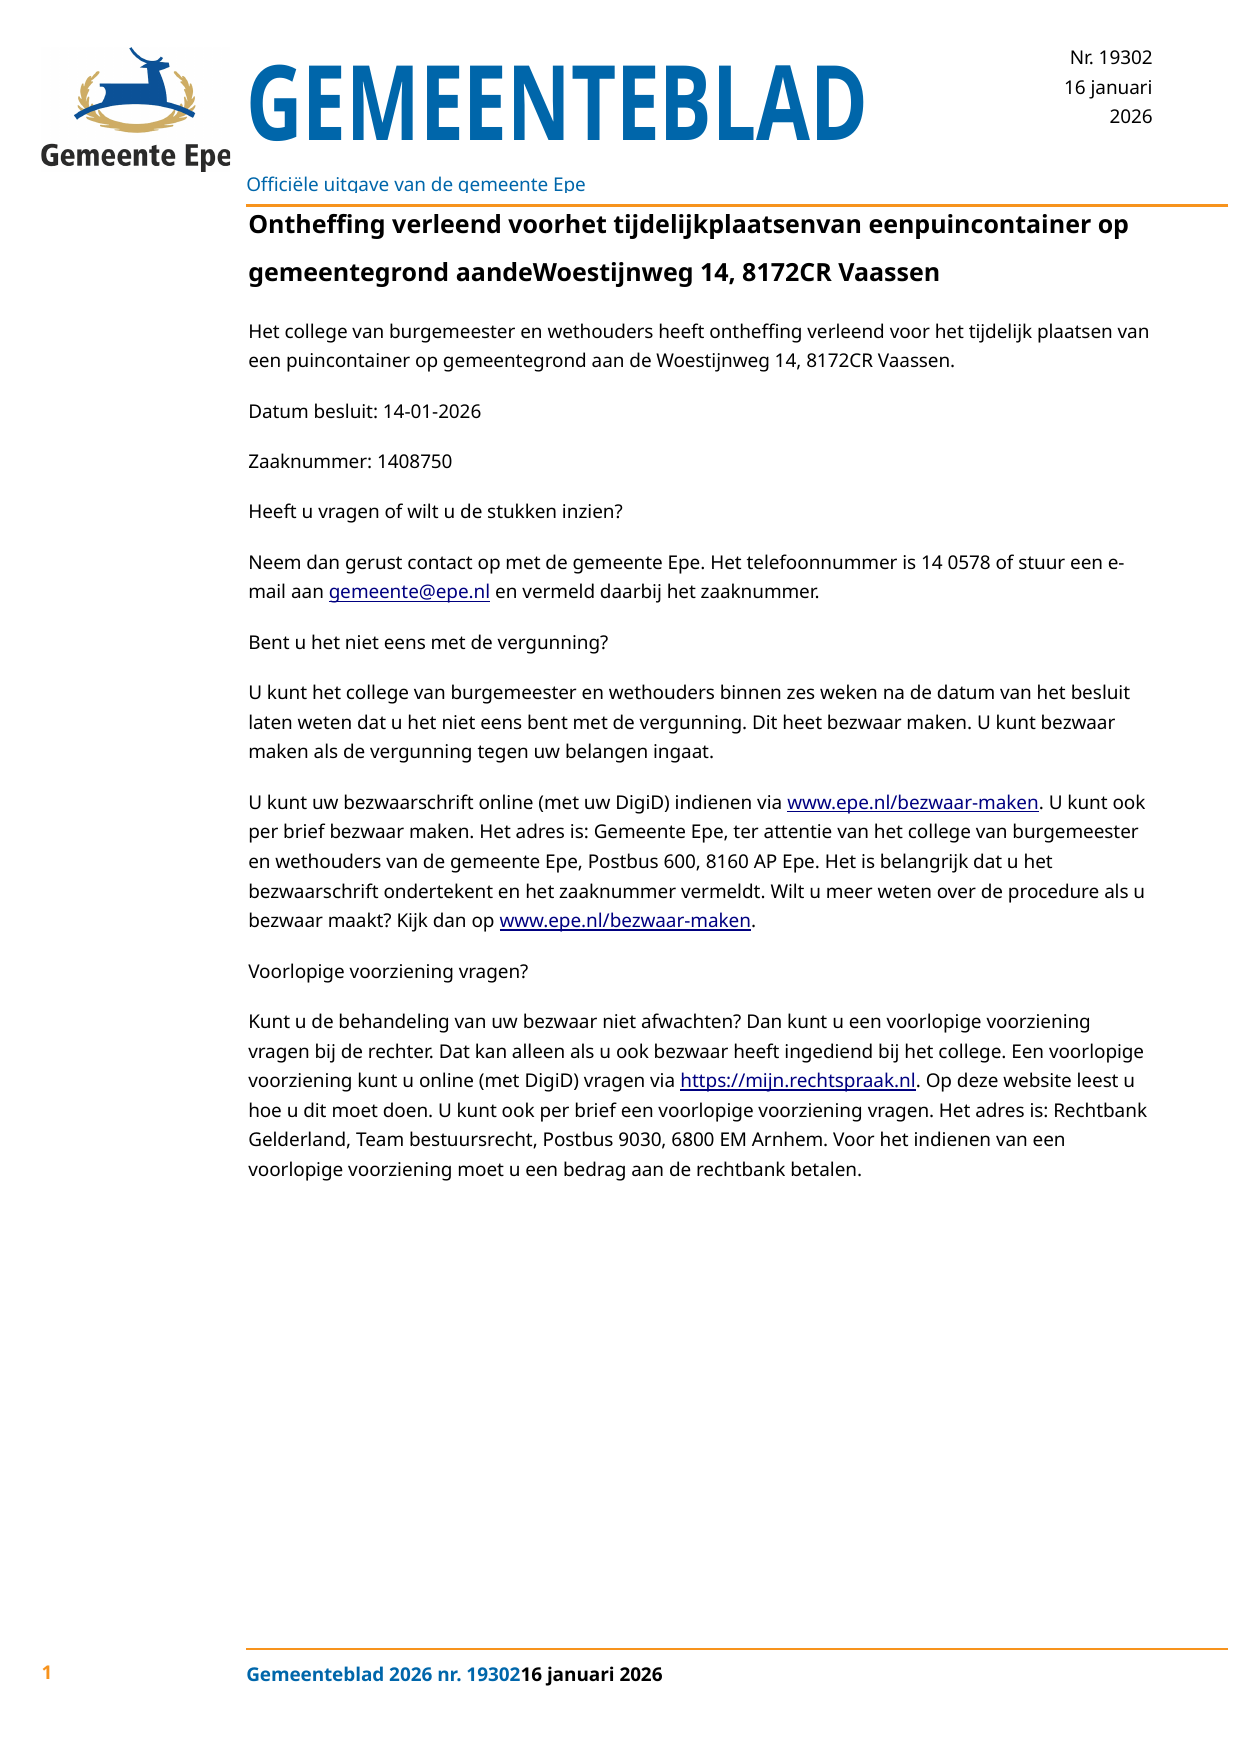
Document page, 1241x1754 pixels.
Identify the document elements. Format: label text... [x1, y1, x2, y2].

text Voorlopige voorziening vragen? [248, 958, 1152, 984]
text U kunt uw bezwaarschrift online (met uw DigiD) indienen via www.epe.nl/bezwaar-maken. U kunt ook per brief bezwaar maken. Het adres is: Gemeente Epe, ter attentie van het college van burgemeester en wethouders van de gemeente Epe, Postbus 600, 8160 AP Epe. Het is belangrijk dat u het bezwaarschrift ondertekent en het zaaknummer vermeldt. Wilt u meer weten over de procedure als u bezwaar maakt? Kijk dan op www.epe.nl/bezwaar-maken. [248, 789, 1152, 933]
picture [41, 47, 231, 172]
text U kunt het college van burgemeester en wethouders binnen zes weken na de datum van het besluit laten weten dat u het niet eens bent met de vergunning. Dit heet bezwaar maken. U kunt bezwaar maken als de vergunning tegen uw belangen ingaat. [248, 679, 1152, 764]
text Ontheffing verleend voorhet tijdelijkplaatsenvan eenpuincontainer op gemeentegrond aandeWoestijnweg 14, 8172CR Vaassen [248, 207, 1152, 288]
text Heeft u vragen of wilt u de stukken inzien? [248, 499, 1152, 524]
text Kunt u de behandeling van uw bezwaar niet afwachten? Dan kunt u een voorlopige voorziening vragen bij de rechter. Dat kan alleen als u ook bezwaar heeft ingediend bij het college. Een voorlopige voorziening kunt u online (met DigiD) vragen via https://mijn.rechtspraak.nl. Op deze website leest u hoe u dit moet doen. U kunt ook per brief een voorlopige voorziening vragen. Het adres is: Rechtbank Gelderland, Team bestuursrecht, Postbus 9030, 6800 EM Arnhem. Voor het indienen van een voorlopige voorziening moet u een bedrag aan de rechtbank betalen. [248, 1008, 1152, 1182]
text Zaaknummer: 1408750 [248, 448, 1152, 474]
text Datum besluit: 14-01-2026 [248, 398, 1152, 424]
text Het college van burgemeester en wethouders heeft ontheffing verleend voor het tijdelijk plaatsen van een puincontainer op gemeentegrond aan de Woestijnweg 14, 8172CR Vaassen. [248, 318, 1152, 373]
text Bent u het niet eens met de vergunning? [248, 629, 1152, 655]
text Neem dan gerust contact op met de gemeente Epe. Het telefoonnummer is 14 0578 of stuur een e-mail aan gemeente@epe.nl en vermeld daarbij het zaaknummer. [248, 549, 1152, 604]
